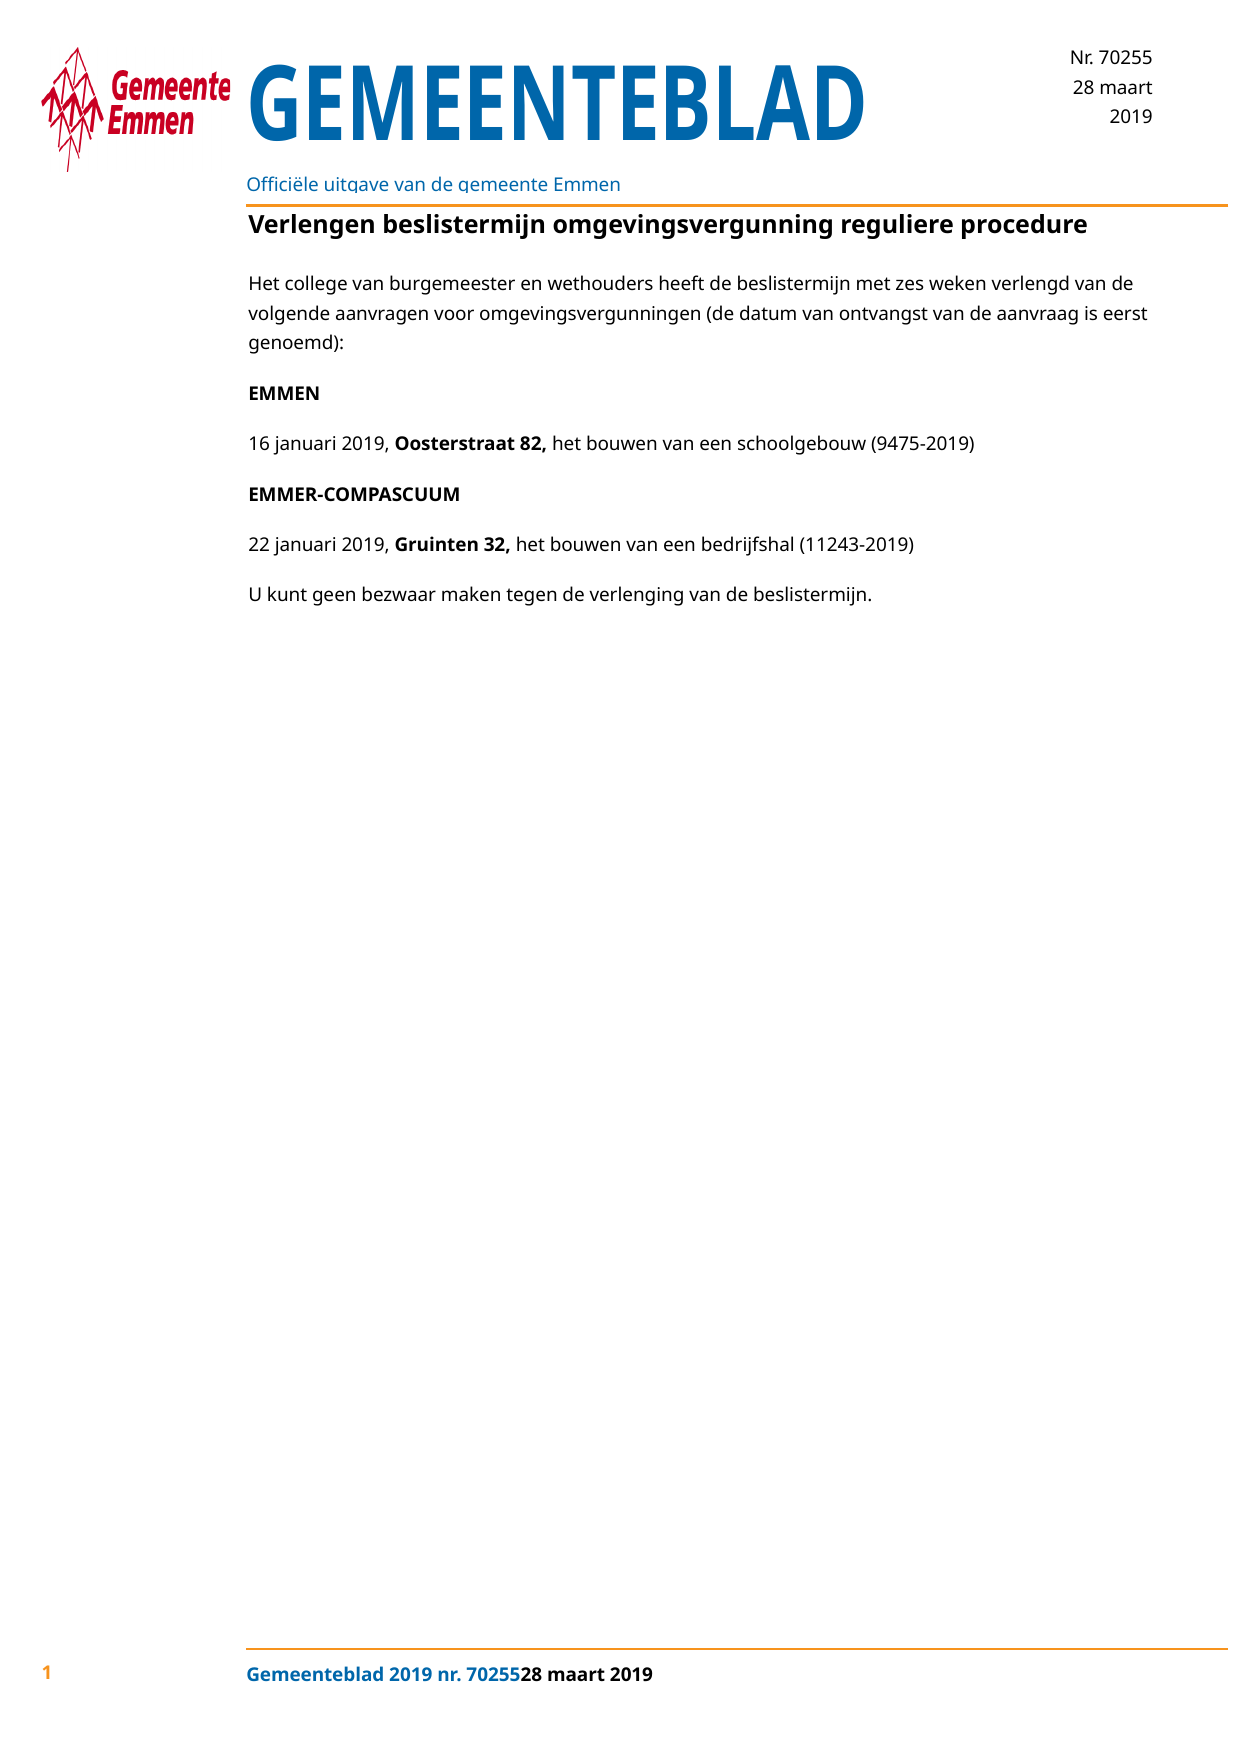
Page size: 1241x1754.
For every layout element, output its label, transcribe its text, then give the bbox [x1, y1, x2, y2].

text Het college van burgemeester en wethouders heeft de beslistermijn met zes weken verlengd van de volgende aanvragen voor omgevingsvergunningen (de datum van ontvangst van de aanvraag is eerst genoemd): [248, 270, 1152, 355]
text EMMEN [248, 380, 1152, 406]
text EMMER-COMPASCUUM [248, 481, 1152, 506]
picture [41, 47, 231, 172]
text 22 januari 2019, Gruinten 32, het bouwen van een bedrijfshal (11243-2019) [248, 531, 1152, 557]
text U kunt geen bezwaar maken tegen de verlenging van de beslistermijn. [248, 582, 1152, 607]
text Verlengen beslistermijn omgevingsvergunning reguliere procedure [248, 207, 1152, 241]
text 16 januari 2019, Oosterstraat 82, het bouwen van een schoolgebouw (9475-2019) [248, 430, 1152, 456]
